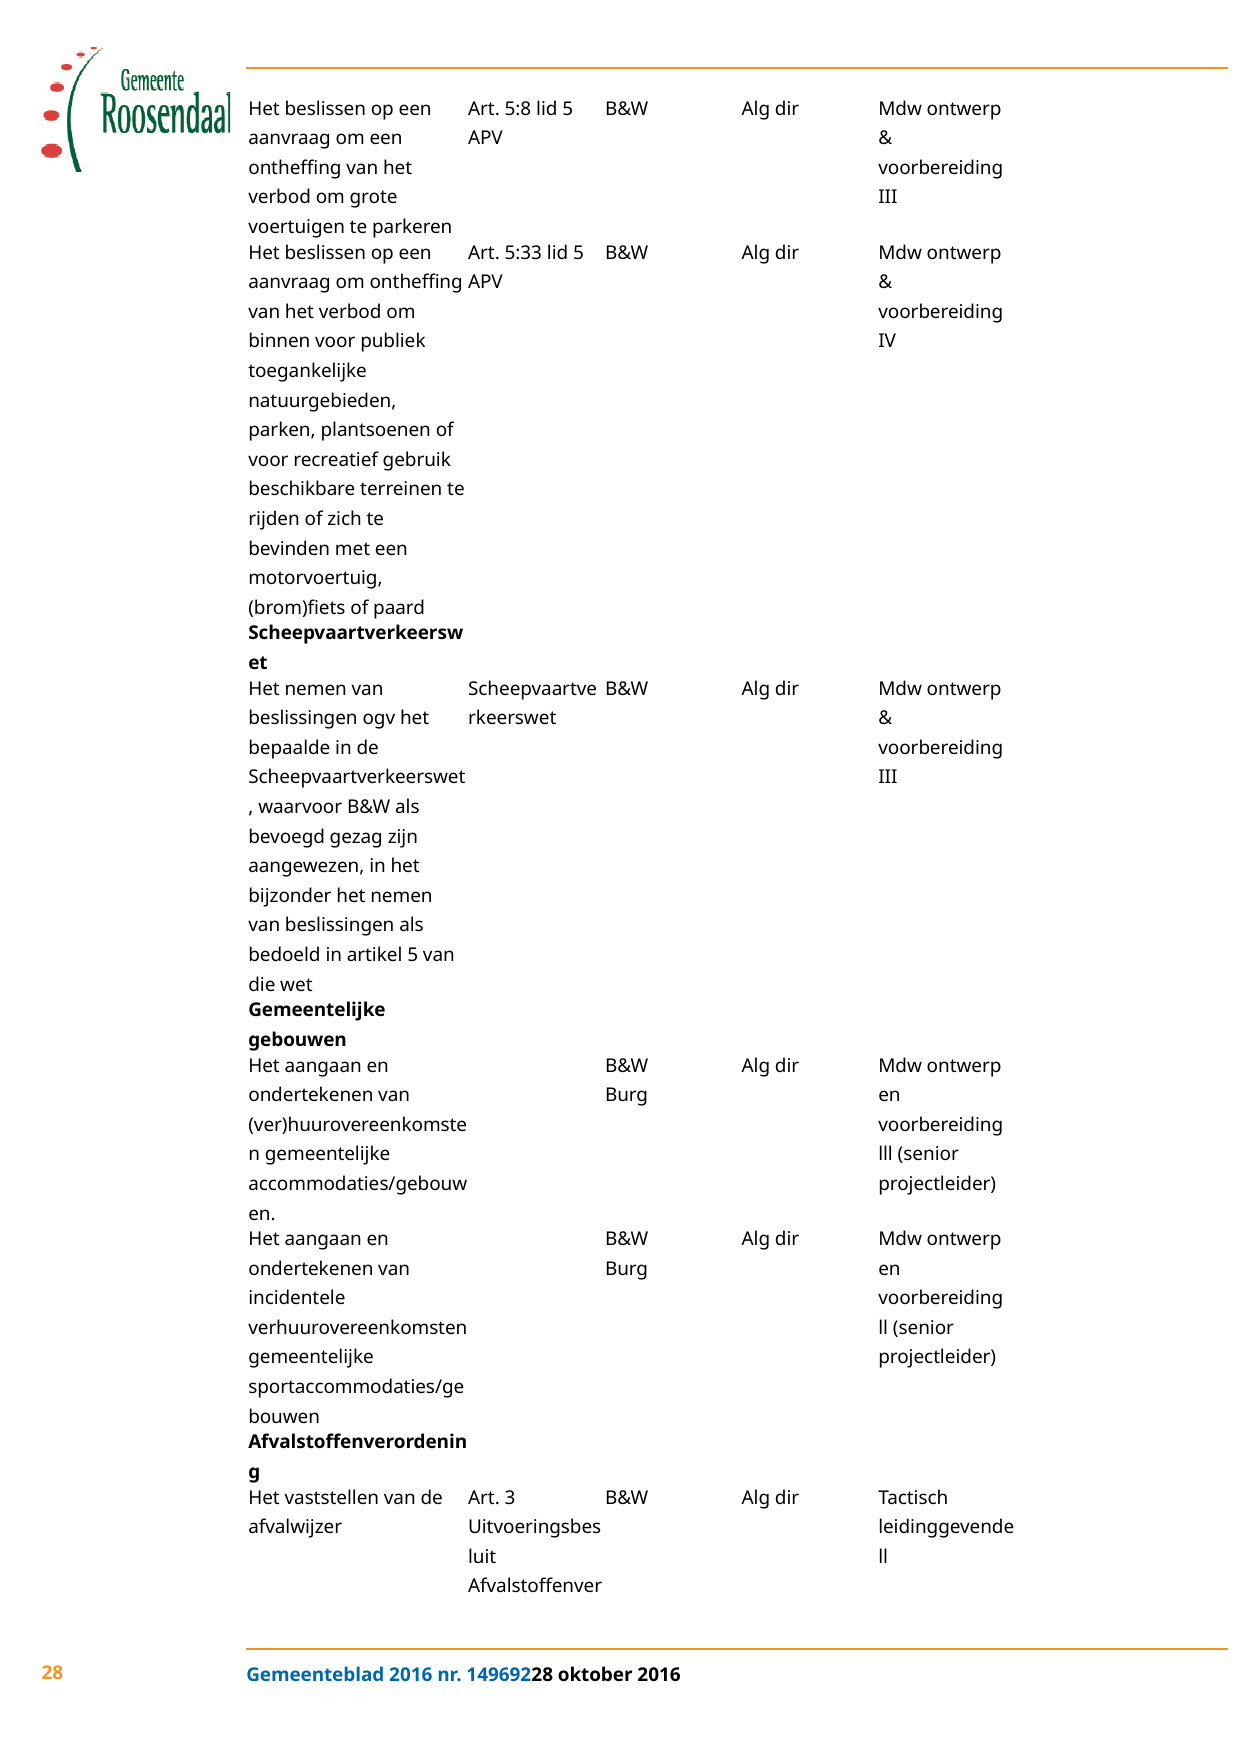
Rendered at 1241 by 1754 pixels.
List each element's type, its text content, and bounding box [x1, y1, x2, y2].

table_cell [1015, 1484, 1152, 1598]
table_cell Het aangaan en ondertekenen van incidentele verhuurovereenkomsten gemeentelijke sportaccommodaties/gebouwen [248, 1225, 468, 1429]
table_cell Het beslissen op een aanvraag om een ontheffing van het verbod om grote voertuigen te parkeren [248, 95, 468, 239]
table_cell Alg dir [741, 675, 878, 996]
table_cell [1015, 1429, 1152, 1484]
table_cell Scheepvaartverkeerswet [248, 620, 468, 675]
table_cell [878, 1429, 1015, 1484]
table_cell Art. 5:8 lid 5 APV [468, 95, 605, 239]
table_cell [1015, 95, 1152, 239]
table_cell Het beslissen op een aanvraag om ontheffing van het verbod om binnen voor publiek toegankelijke natuurgebieden, parken, plantsoenen of voor recreatief gebruik beschikbare terreinen te rijden of zich te bevinden met een motorvoertuig, (brom)fiets of paard [248, 239, 468, 619]
table_cell [741, 996, 878, 1052]
table_cell Mdw ontwerp & voorbereiding IV [878, 239, 1015, 619]
table_cell [468, 996, 605, 1052]
table_cell Mdw ontwerp en voorbereiding lll (senior projectleider) [878, 1052, 1015, 1225]
table_cell Gemeentelijke gebouwen [248, 996, 468, 1052]
table_cell [605, 996, 741, 1052]
table_cell [741, 620, 878, 675]
table_cell B&W [605, 675, 741, 996]
table_cell Alg dir [741, 1484, 878, 1598]
picture [41, 47, 231, 172]
table_cell Alg dir [741, 95, 878, 239]
table_cell Alg dir [741, 1052, 878, 1225]
table_cell Afvalstoffenverordening [248, 1429, 468, 1484]
table_cell Art. 3 Uitvoeringsbesluit Afvalstoffenver [468, 1484, 605, 1598]
table_cell [468, 620, 605, 675]
table_cell Mdw ontwerp en voorbereiding ll (senior projectleider) [878, 1225, 1015, 1429]
table_cell B&W [605, 239, 741, 619]
table_cell [878, 620, 1015, 675]
table_cell Het nemen van beslissingen ogv het bepaalde in de Scheepvaartverkeerswet, waarvoor B&W als bevoegd gezag zijn aangewezen, in het bijzonder het nemen van beslissingen als bedoeld in artikel 5 van die wet [248, 675, 468, 996]
table_cell Het aangaan en ondertekenen van (ver)huurovereenkomsten gemeentelijke accommodaties/gebouwen. [248, 1052, 468, 1225]
table_cell B&W [605, 1484, 741, 1598]
table_cell Het vaststellen van de afvalwijzer [248, 1484, 468, 1598]
table_cell Scheepvaartverkeerswet [468, 675, 605, 996]
table_cell Art. 5:33 lid 5 APV [468, 239, 605, 619]
table_cell B&W Burg [605, 1225, 741, 1429]
table_cell [1015, 1052, 1152, 1225]
table_cell Tactisch leidinggevende ll [878, 1484, 1015, 1598]
table_cell [878, 996, 1015, 1052]
table_cell Mdw ontwerp & voorbereiding III [878, 675, 1015, 996]
table_cell [605, 620, 741, 675]
table_cell B&W Burg [605, 1052, 741, 1225]
table_cell [1015, 1225, 1152, 1429]
table_cell [1015, 675, 1152, 996]
table_cell Alg dir [741, 239, 878, 619]
table_cell [468, 1052, 605, 1225]
table_cell [1015, 996, 1152, 1052]
table_cell [468, 1429, 605, 1484]
table_cell [468, 1225, 605, 1429]
table_cell [605, 1429, 741, 1484]
table_cell B&W [605, 95, 741, 239]
table_cell Alg dir [741, 1225, 878, 1429]
table_cell Mdw ontwerp & voorbereiding III [878, 95, 1015, 239]
table_cell [741, 1429, 878, 1484]
table_cell [1015, 620, 1152, 675]
table_cell [1015, 239, 1152, 619]
